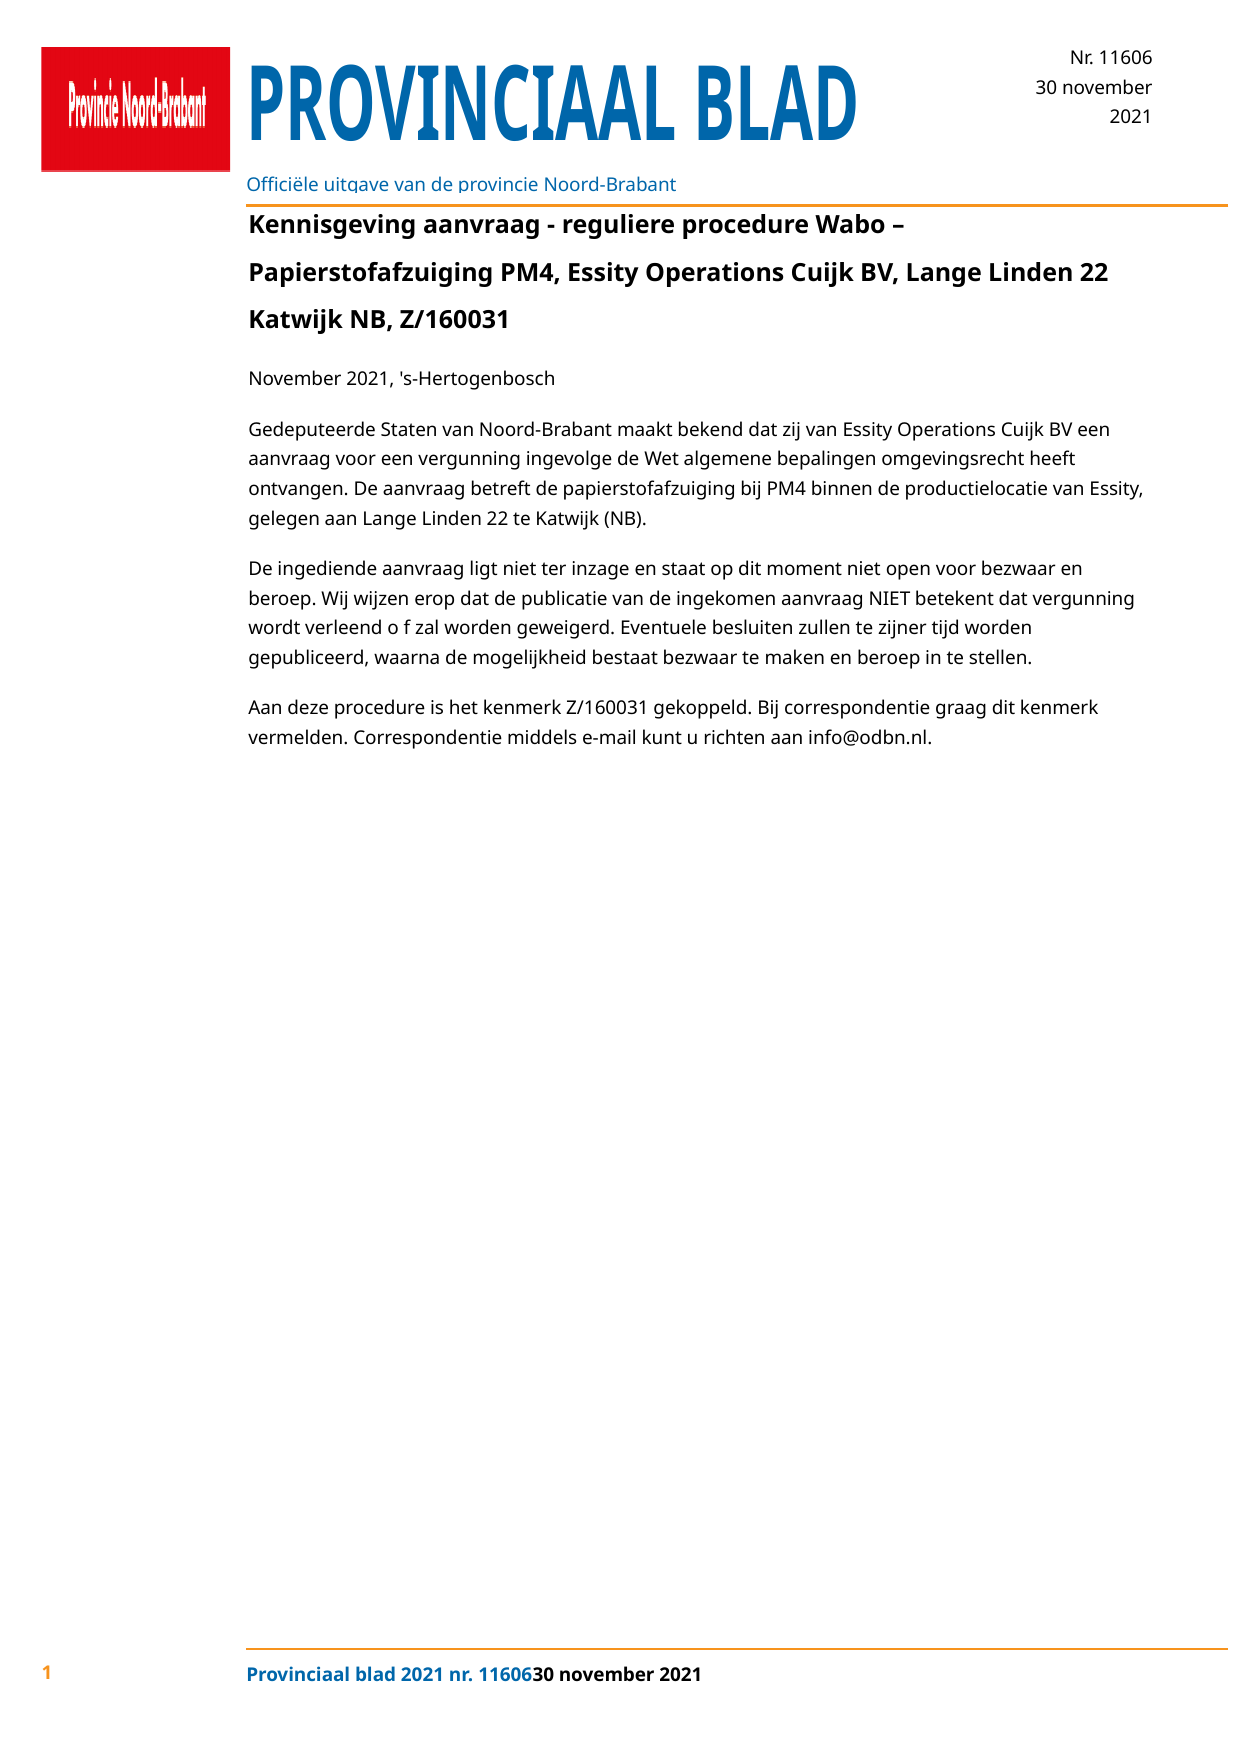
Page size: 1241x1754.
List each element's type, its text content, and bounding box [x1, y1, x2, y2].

text Aan deze procedure is het kenmerk Z/160031 gekoppeld. Bij correspondentie graag dit kenmerk vermelden. Correspondentie middels e-mail kunt u richten aan info@odbn.nl. [248, 694, 1152, 749]
picture [41, 47, 231, 172]
text November 2021, 's-Hertogenbosch [248, 366, 1152, 391]
text Kennisgeving aanvraag - reguliere procedure Wabo – Papierstofafzuiging PM4, Essity Operations Cuijk BV, Lange Linden 22 Katwijk NB, Z/160031 [248, 207, 1152, 336]
text Gedeputeerde Staten van Noord-Brabant maakt bekend dat zij van Essity Operations Cuijk BV een aanvraag voor een vergunning ingevolge de Wet algemene bepalingen omgevingsrecht heeft ontvangen. De aanvraag betreft de papierstofafzuiging bij PM4 binnen de productielocatie van Essity, gelegen aan Lange Linden 22 te Katwijk (NB). [248, 416, 1152, 530]
text De ingediende aanvraag ligt niet ter inzage en staat op dit moment niet open voor bezwaar en beroep. Wij wijzen erop dat de publicatie van de ingekomen aanvraag NIET betekent dat vergunning wordt verleend o f zal worden geweigerd. Eventuele besluiten zullen te zijner tijd worden gepubliceerd, waarna de mogelijkheid bestaat bezwaar te maken en beroep in te stellen. [248, 555, 1152, 669]
